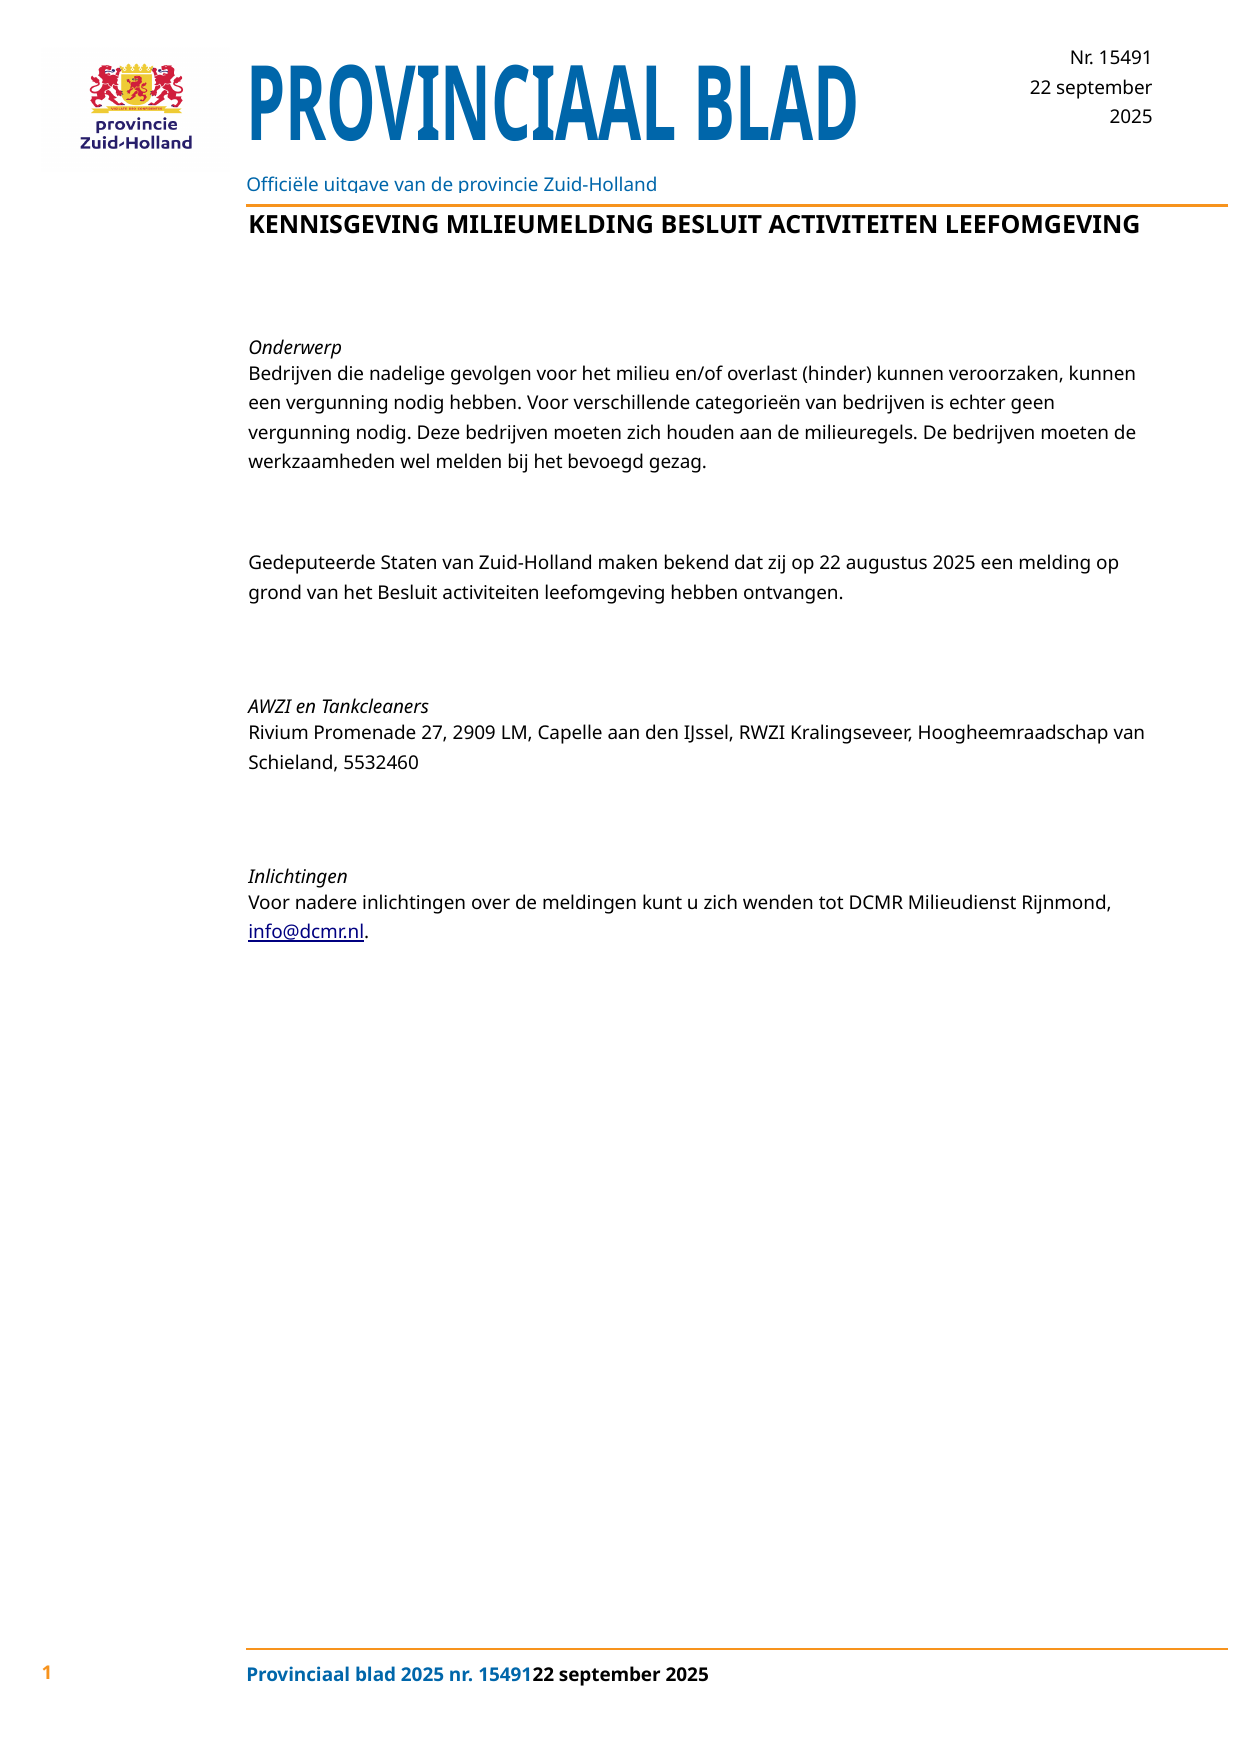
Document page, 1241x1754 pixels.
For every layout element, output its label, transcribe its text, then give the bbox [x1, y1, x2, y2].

picture [41, 47, 231, 172]
text AWZI en Tankcleaners [248, 693, 1152, 719]
text Gedeputeerde Staten van Zuid-Holland maken bekend dat zij op 22 augustus 2025 een melding op grond van het Besluit activiteiten leefomgeving hebben ontvangen. [248, 549, 1152, 605]
text Voor nadere inlichtingen over de meldingen kunt u zich wenden tot DCMR Milieudienst Rijnmond, info@dcmr.nl. [248, 889, 1152, 944]
text Rivium Promenade 27, 2909 LM, Capelle aan den IJssel, RWZI Kralingseveer, Hoogheemraadschap van Schieland, 5532460 [248, 719, 1152, 774]
text Inlichtingen [248, 863, 1152, 889]
text KENNISGEVING MILIEUMELDING BESLUIT ACTIVITEITEN LEEFOMGEVING [248, 207, 1152, 241]
text Bedrijven die nadelige gevolgen voor het milieu en/of overlast (hinder) kunnen veroorzaken, kunnen een vergunning nodig hebben. Voor verschillende categorieën van bedrijven is echter geen vergunning nodig. Deze bedrijven moeten zich houden aan de milieuregels. De bedrijven moeten de werkzaamheden wel melden bij het bevoegd gezag. [248, 360, 1152, 474]
text Onderwerp [248, 334, 1152, 360]
